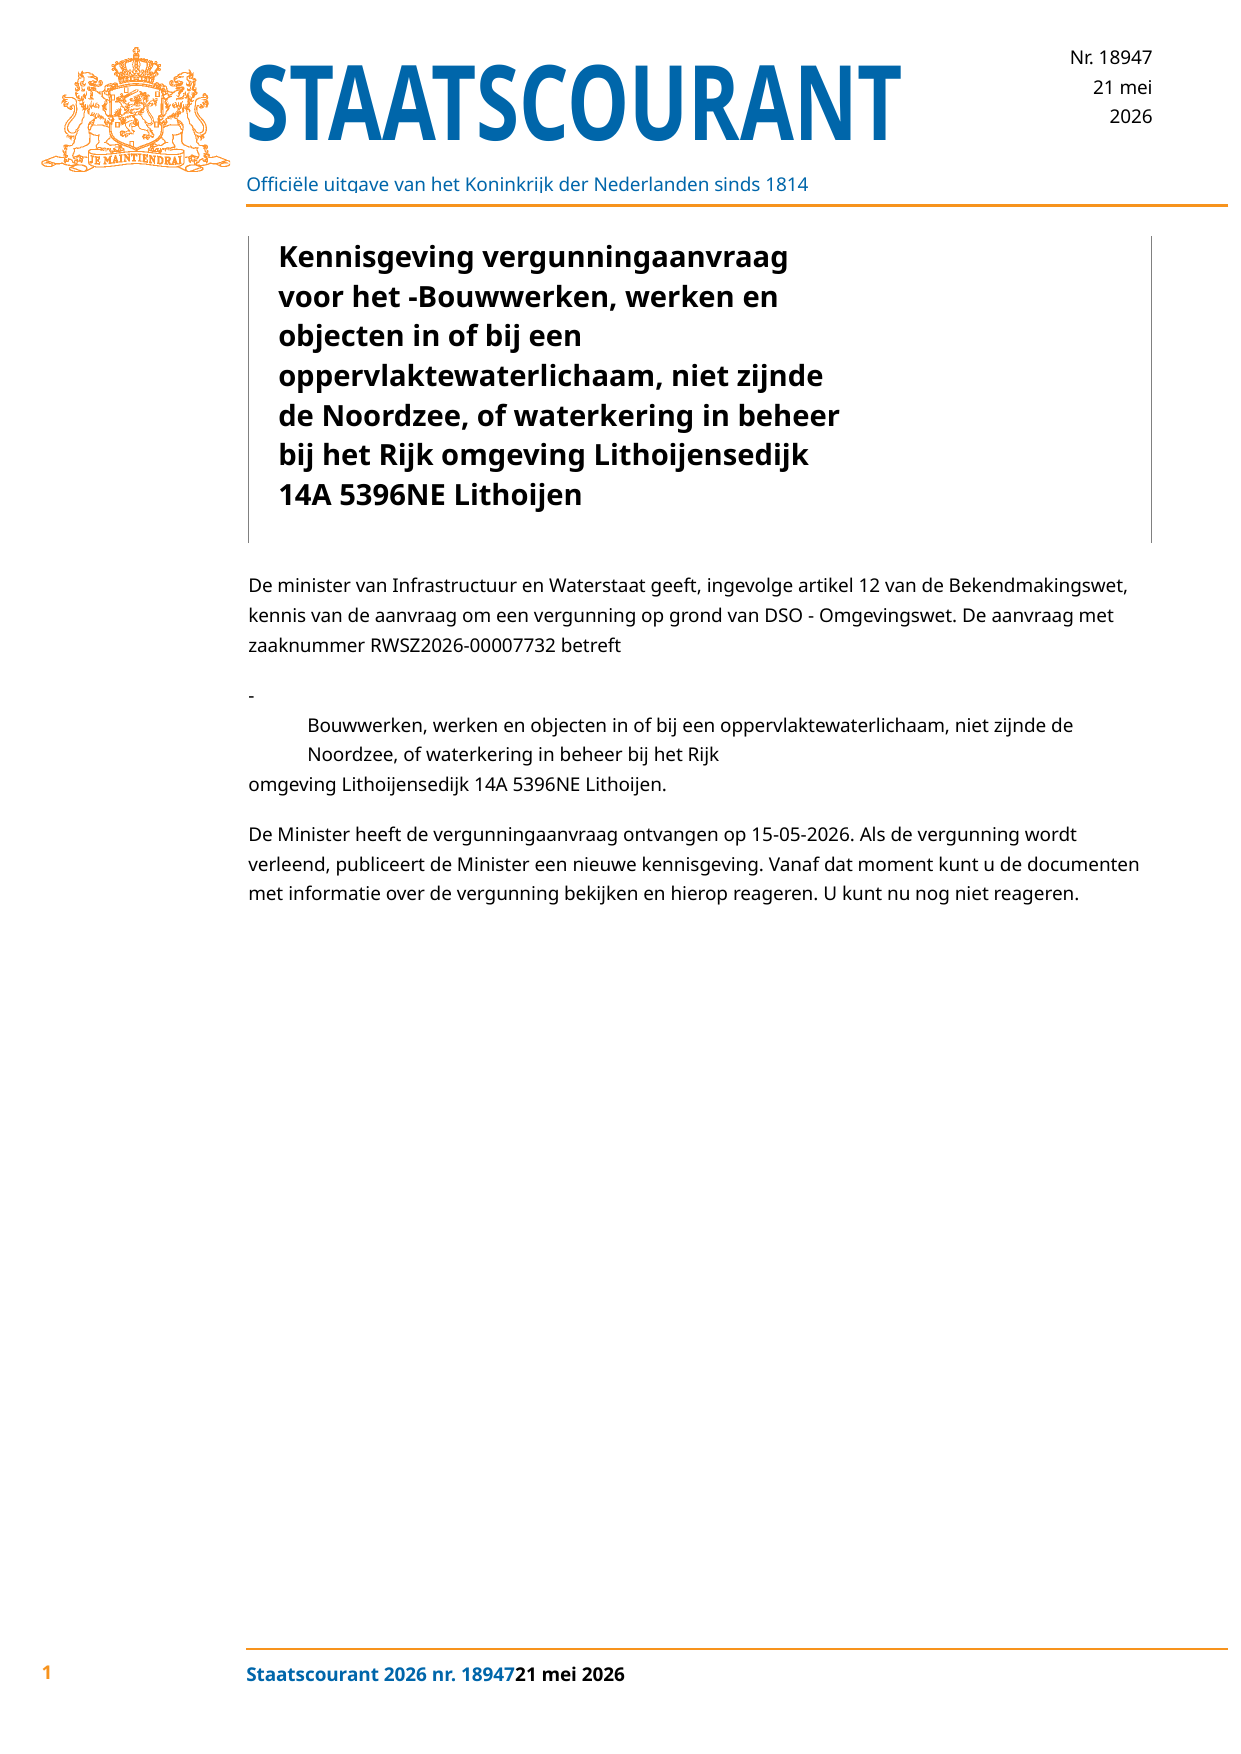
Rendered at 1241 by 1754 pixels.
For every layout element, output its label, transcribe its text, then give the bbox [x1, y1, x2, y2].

table_header [850, 236, 912, 413]
table_header Kennisgeving vergunningaanvraag voor het -Bouwwerken, werken en objecten in of bij een oppervlaktewaterlichaam, niet zijnde de Noordzee, of waterkering in beheer bij het Rijk omgeving Lithoijensedijk 14A 5396NE Lithoijen [249, 236, 850, 543]
list Bouwwerken, werken en objecten in of bij een oppervlaktewaterlichaam, niet zijnde de Noordzee, of waterkering in beheer bij het Rijk [248, 712, 1152, 767]
text De minister van Infrastructuur en Waterstaat geeft, ingevolge artikel 12 van de Bekendmakingswet, kennis van de aanvraag om een vergunning op grond van DSO - Omgevingswet. De aanvraag met zaaknummer RWSZ2026-00007732 betreft [248, 573, 1152, 658]
table_header [1090, 236, 1151, 413]
picture [912, 236, 1090, 414]
picture [41, 47, 231, 172]
table_header [850, 414, 1151, 543]
text De Minister heeft de vergunningaanvraag ontvangen op 15-05-2026. Als de vergunning wordt verleend, publiceert de Minister een nieuwe kennisgeving. Vanaf dat moment kunt u de documenten met informatie over de vergunning bekijken en hierop reageren. U kunt nu nog niet reageren. [248, 821, 1152, 906]
text omgeving Lithoijensedijk 14A 5396NE Lithoijen. [248, 771, 1152, 797]
